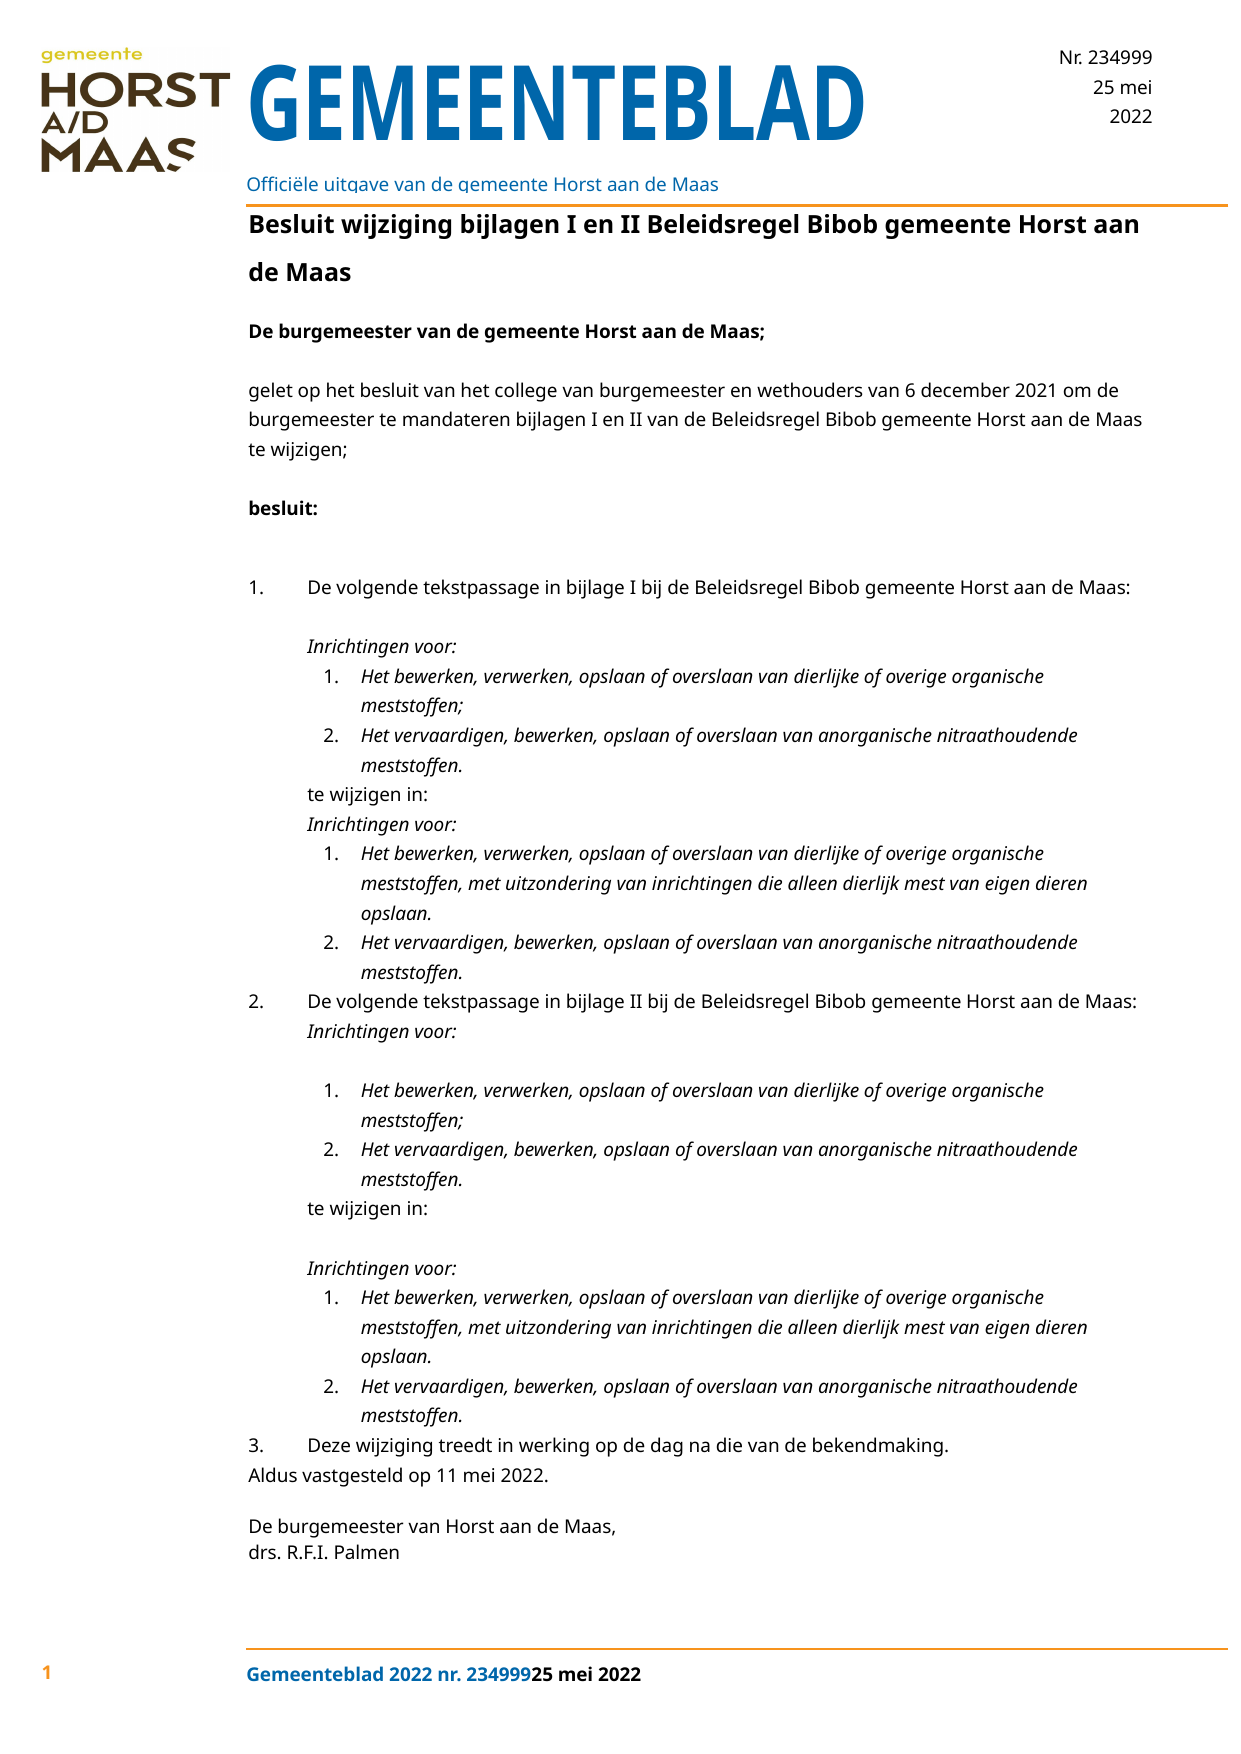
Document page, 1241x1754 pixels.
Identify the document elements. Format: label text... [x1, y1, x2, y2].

list Inrichtingen voor: [248, 811, 1152, 837]
list Het bewerken, verwerken, opslaan of overslaan van dierlijke of overige organische meststoffen; [323, 663, 1152, 718]
list te wijzigen in: [248, 1196, 1152, 1221]
list De volgende tekstpassage in bijlage I bij de Beleidsregel Bibob gemeente Horst aan de Maas: [248, 574, 1152, 600]
list te wijzigen in: [248, 781, 1152, 807]
text Aldus vastgesteld op 11 mei 2022. [248, 1462, 1152, 1487]
list Het bewerken, verwerken, opslaan of overslaan van dierlijke of overige organische meststoffen; [323, 1077, 1152, 1132]
text drs. R.F.I. Palmen [248, 1539, 1152, 1565]
list Inrichtingen voor: [248, 1018, 1152, 1044]
list Het bewerken, verwerken, opslaan of overslaan van dierlijke of overige organische meststoffen, met uitzondering van inrichtingen die alleen dierlijk mest van eigen dieren opslaan. [323, 1284, 1152, 1369]
text De burgemeester van de gemeente Horst aan de Maas; [248, 318, 1152, 344]
picture [41, 47, 231, 172]
text gelet op het besluit van het college van burgemeester en wethouders van 6 december 2021 om de burgemeester te mandateren bijlagen I en II van de Beleidsregel Bibob gemeente Horst aan de Maas te wijzigen; [248, 377, 1152, 462]
list Het vervaardigen, bewerken, opslaan of overslaan van anorganische nitraathoudende meststoffen. [323, 929, 1152, 984]
list Deze wijziging treedt in werking op de dag na die van de bekendmaking. [248, 1432, 1152, 1458]
list Inrichtingen voor: [248, 1255, 1152, 1280]
list Het vervaardigen, bewerken, opslaan of overslaan van anorganische nitraathoudende meststoffen. [323, 1136, 1152, 1192]
list Het vervaardigen, bewerken, opslaan of overslaan van anorganische nitraathoudende meststoffen. [323, 1373, 1152, 1428]
list Het vervaardigen, bewerken, opslaan of overslaan van anorganische nitraathoudende meststoffen. [323, 722, 1152, 777]
list Het bewerken, verwerken, opslaan of overslaan van dierlijke of overige organische meststoffen, met uitzondering van inrichtingen die alleen dierlijk mest van eigen dieren opslaan. [323, 841, 1152, 925]
list De volgende tekstpassage in bijlage II bij de Beleidsregel Bibob gemeente Horst aan de Maas: [248, 988, 1152, 1014]
list Inrichtingen voor: [248, 633, 1152, 659]
text De burgemeester van Horst aan de Maas, [248, 1513, 1152, 1539]
text Besluit wijziging bijlagen I en II Beleidsregel Bibob gemeente Horst aan de Maas [248, 207, 1152, 288]
text besluit: [248, 495, 1152, 521]
